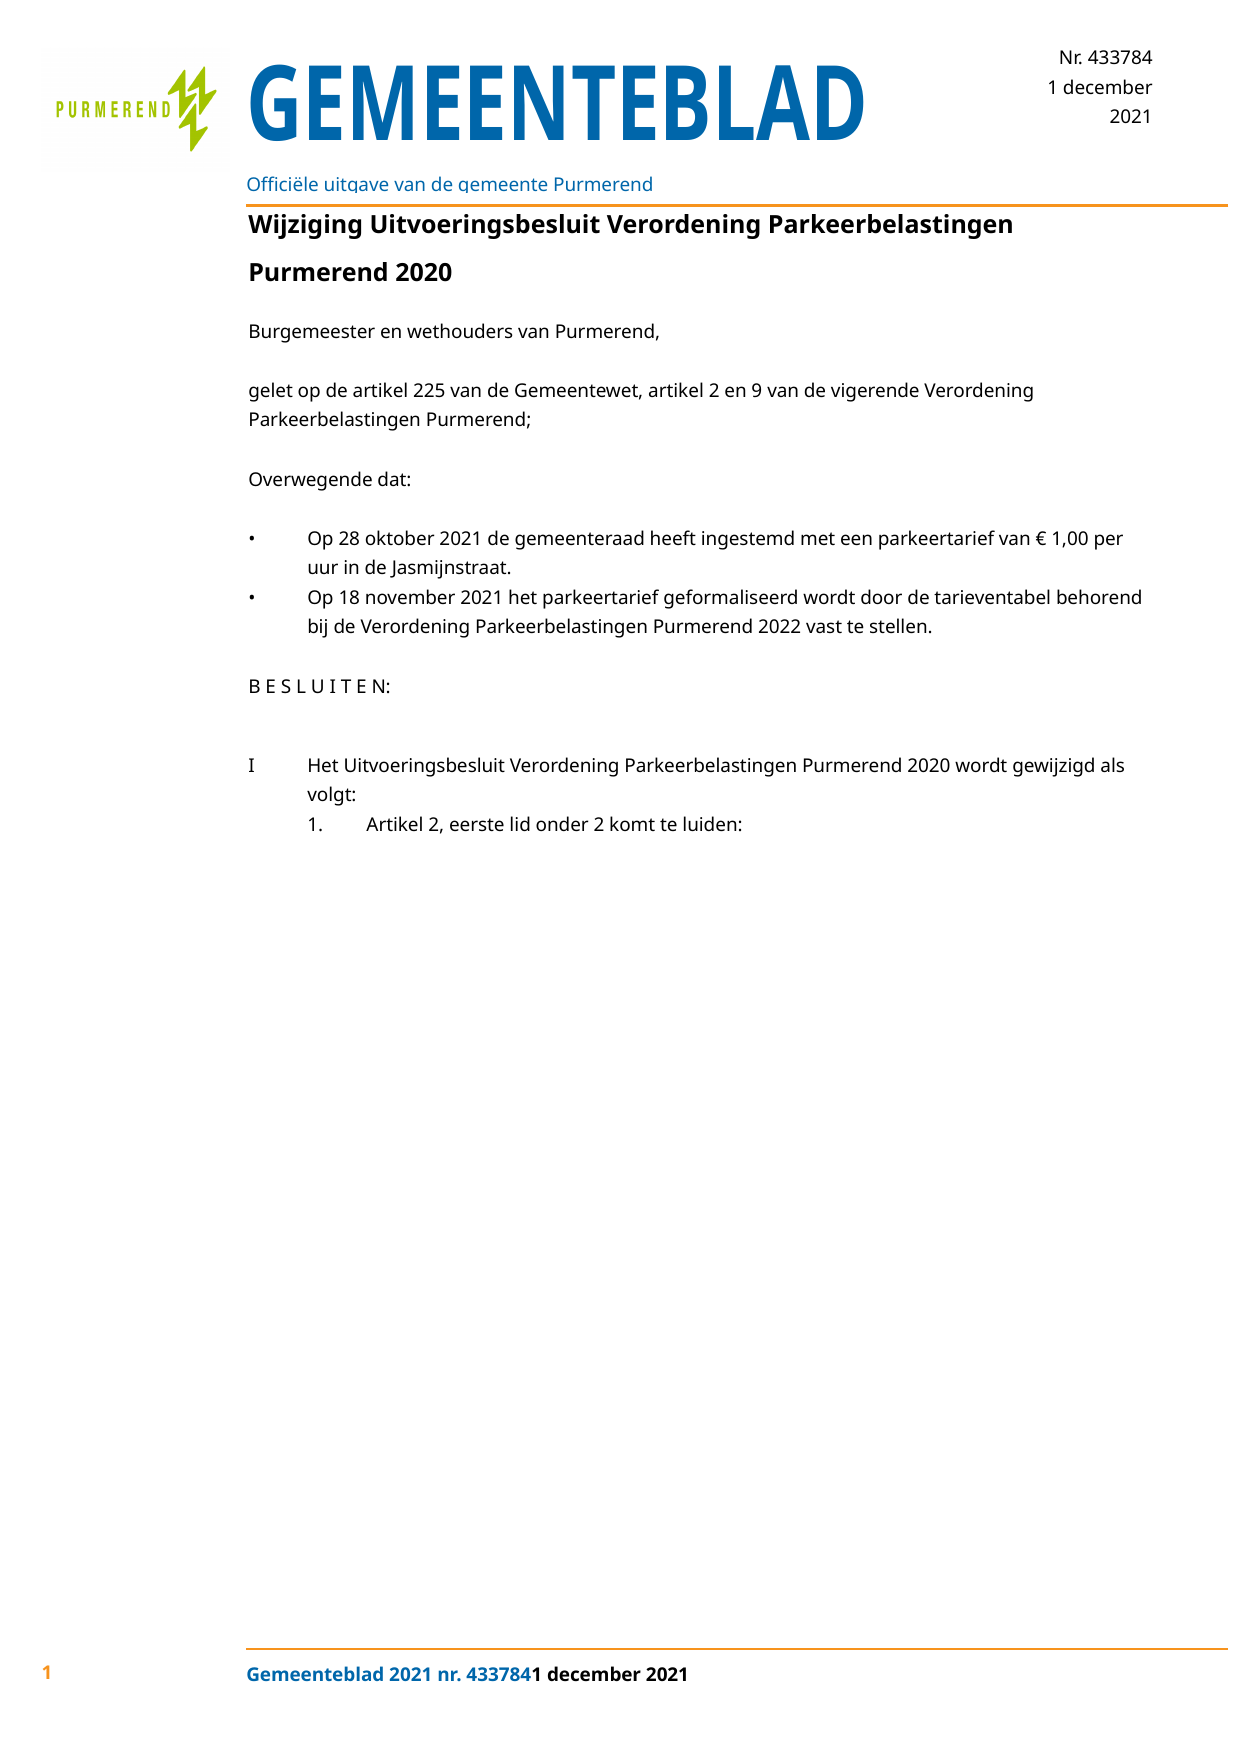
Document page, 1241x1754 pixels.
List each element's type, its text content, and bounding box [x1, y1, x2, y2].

list Artikel 2, eerste lid onder 2 komt te luiden: [307, 811, 1152, 837]
list Op 28 oktober 2021 de gemeenteraad heeft ingestemd met een parkeertarief van € 1,00 per uur in de Jasmijnstraat. [248, 525, 1152, 580]
text B E S L U I T E N: [248, 673, 1152, 699]
list Op 18 november 2021 het parkeertarief geformaliseerd wordt door de tarieventabel behorend bij de Verordening Parkeerbelastingen Purmerend 2022 vast te stellen. [248, 584, 1152, 639]
list Het Uitvoeringsbesluit Verordening Parkeerbelastingen Purmerend 2020 wordt gewijzigd als volgt: [248, 752, 1152, 807]
text Overwegende dat: [248, 466, 1152, 492]
picture [41, 47, 231, 172]
text Burgemeester en wethouders van Purmerend, [248, 318, 1152, 344]
text gelet op de artikel 225 van de Gemeentewet, artikel 2 en 9 van de vigerende Verordening Parkeerbelastingen Purmerend; [248, 377, 1152, 432]
text Wijziging Uitvoeringsbesluit Verordening Parkeerbelastingen Purmerend 2020 [248, 207, 1152, 288]
